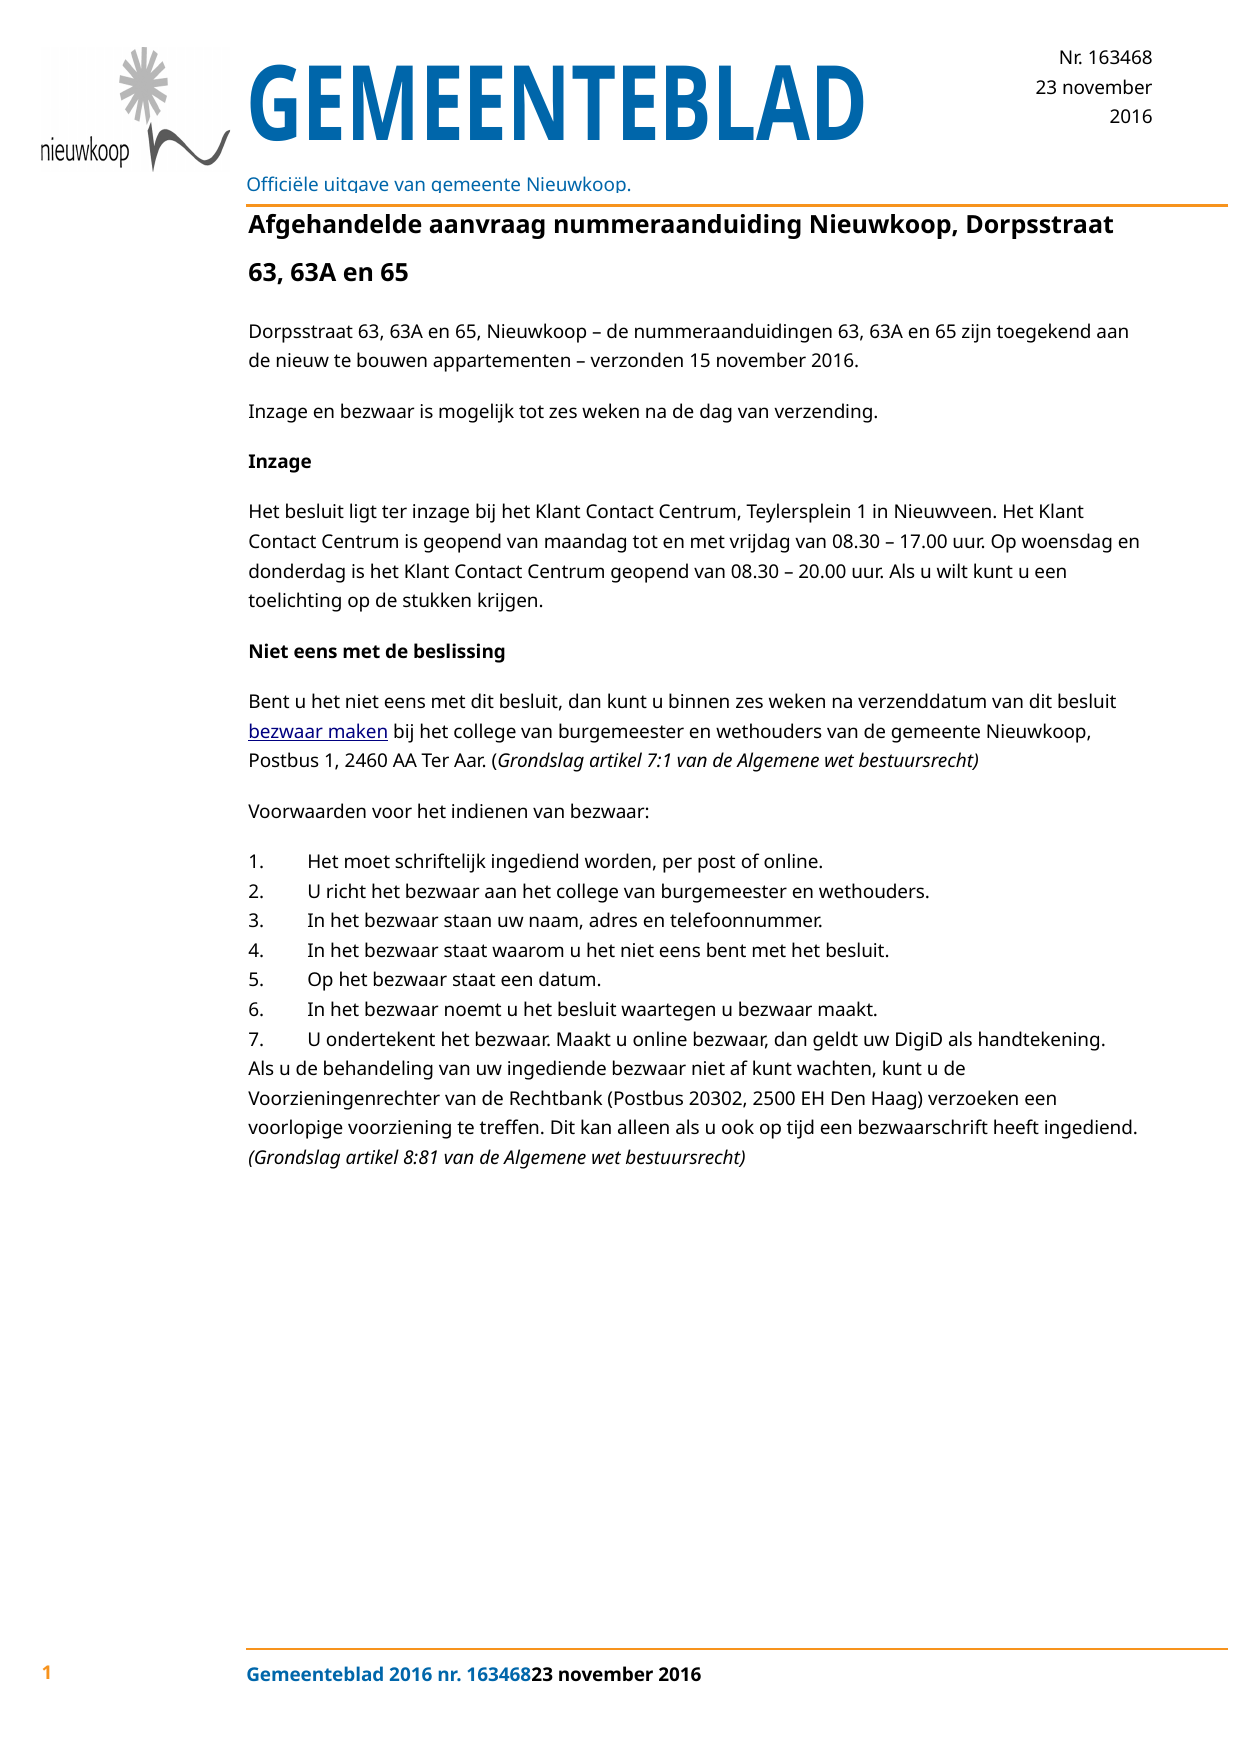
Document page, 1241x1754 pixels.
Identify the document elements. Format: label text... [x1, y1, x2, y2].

text Bent u het niet eens met dit besluit, dan kunt u binnen zes weken na verzenddatum van dit besluit bezwaar maken bij het college van burgemeester en wethouders van de gemeente Nieuwkoop, Postbus 1, 2460 AA Ter Aar. (Grondslag artikel 7:1 van de Algemene wet bestuursrecht) [248, 688, 1152, 773]
list U richt het bezwaar aan het college van burgemeester en wethouders. [248, 878, 1152, 904]
list Op het bezwaar staat een datum. [248, 967, 1152, 992]
list In het bezwaar staat waarom u het niet eens bent met het besluit. [248, 937, 1152, 963]
text Het besluit ligt ter inzage bij het Klant Contact Centrum, Teylersplein 1 in Nieuwveen. Het Klant Contact Centrum is geopend van maandag tot en met vrijdag van 08.30 – 17.00 uur. Op woensdag en donderdag is het Klant Contact Centrum geopend van 08.30 – 20.00 uur. Als u wilt kunt u een toelichting op de stukken krijgen. [248, 499, 1152, 613]
text Als u de behandeling van uw ingediende bezwaar niet af kunt wachten, kunt u de Voorzieningenrechter van de Rechtbank (Postbus 20302, 2500 EH Den Haag) verzoeken een voorlopige voorziening te treffen. Dit kan alleen als u ook op tijd een bezwaarschrift heeft ingediend. (Grondslag artikel 8:81 van de Algemene wet bestuursrecht) [248, 1055, 1152, 1170]
text Voorwaarden voor het indienen van bezwaar: [248, 798, 1152, 824]
text Inzage [248, 448, 1152, 474]
text Dorpsstraat 63, 63A en 65, Nieuwkoop – de nummeraanduidingen 63, 63A en 65 zijn toegekend aan de nieuw te bouwen appartementen – verzonden 15 november 2016. [248, 318, 1152, 373]
list U ondertekent het bezwaar. Maakt u online bezwaar, dan geldt uw DigiD als handtekening. [248, 1026, 1152, 1052]
picture [41, 47, 231, 172]
text Niet eens met de beslissing [248, 638, 1152, 664]
text Afgehandelde aanvraag nummeraanduiding Nieuwkoop, Dorpsstraat 63, 63A en 65 [248, 207, 1152, 288]
list In het bezwaar noemt u het besluit waartegen u bezwaar maakt. [248, 996, 1152, 1022]
list Het moet schriftelijk ingediend worden, per post of online. [248, 848, 1152, 874]
text Inzage en bezwaar is mogelijk tot zes weken na de dag van verzending. [248, 398, 1152, 424]
list In het bezwaar staan uw naam, adres en telefoonnummer. [248, 907, 1152, 933]
